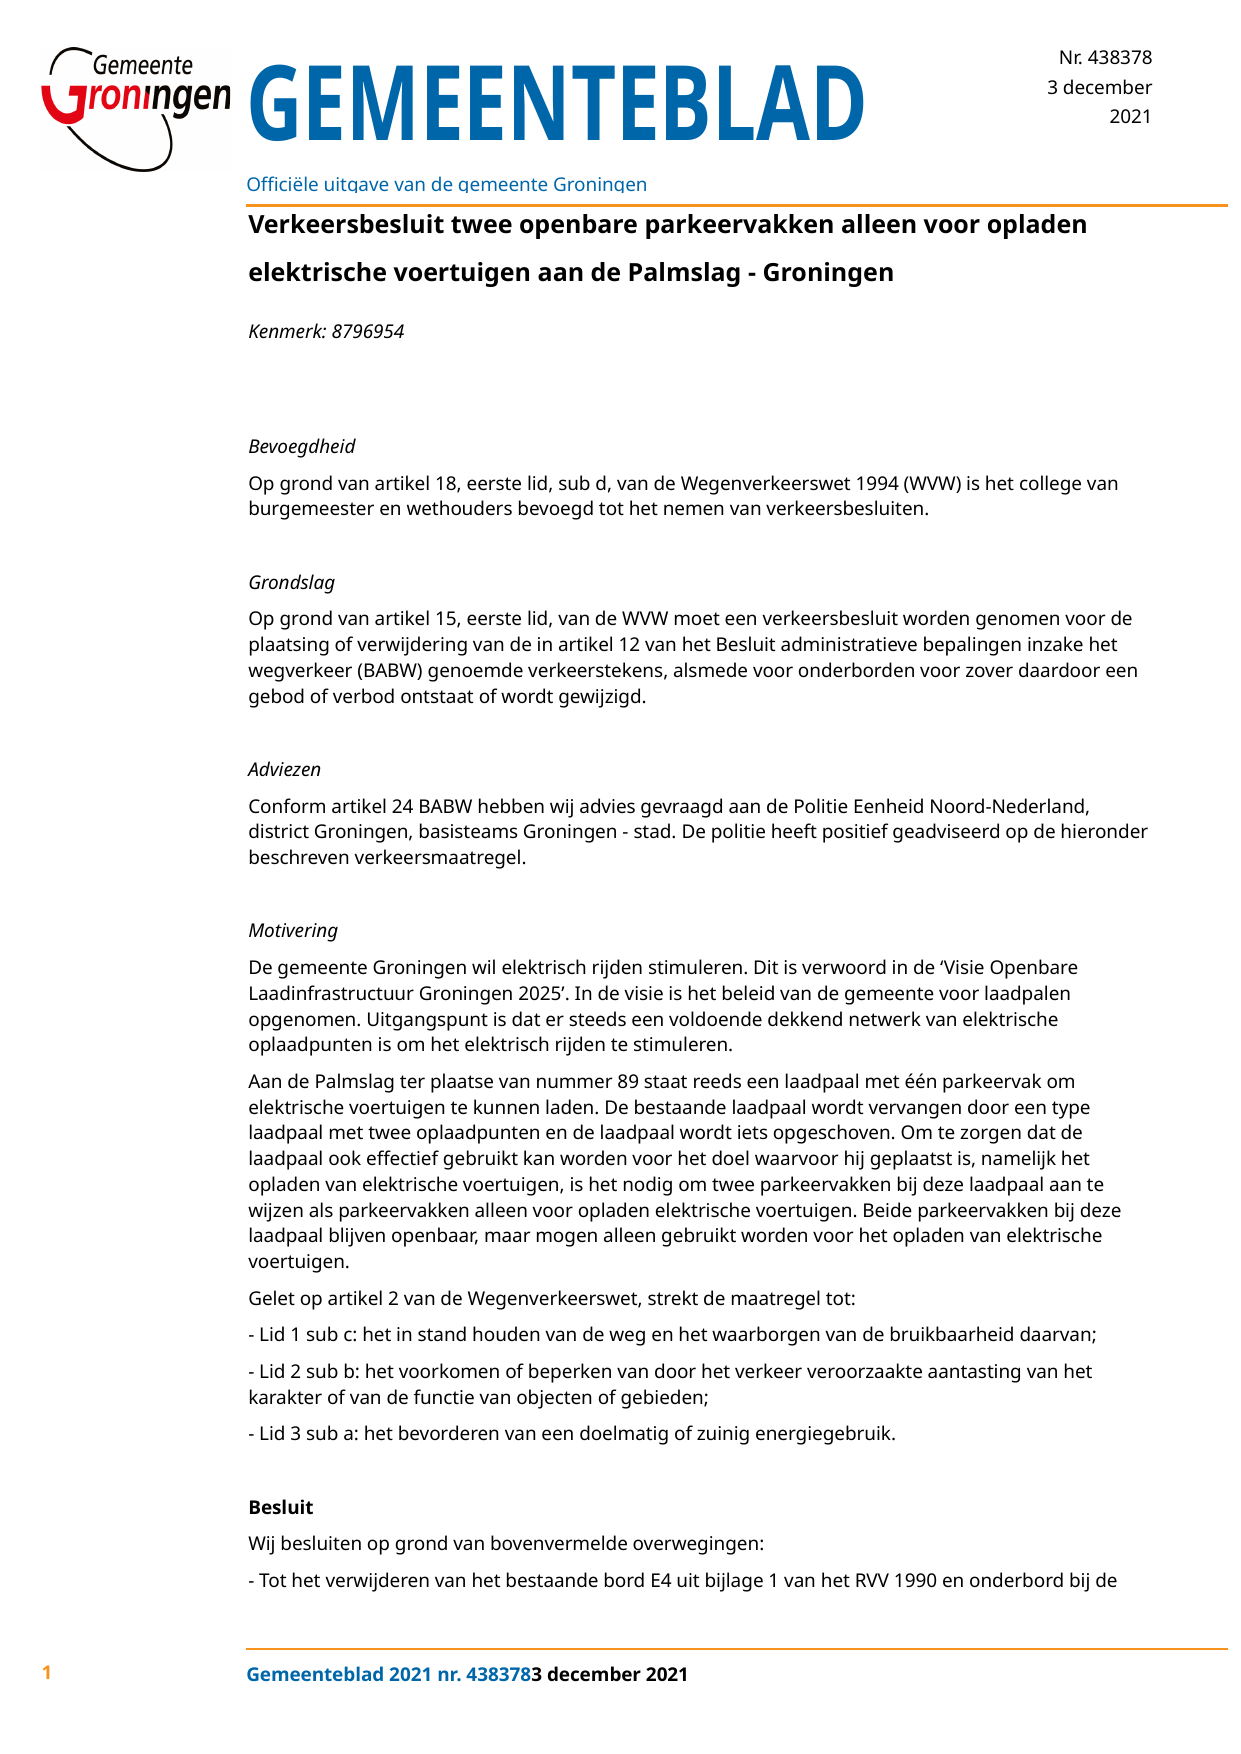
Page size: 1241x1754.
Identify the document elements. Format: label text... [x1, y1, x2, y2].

text Gelet op artikel 2 van de Wegenverkeerswet, strekt de maatregel tot: [248, 1285, 1152, 1311]
text - Lid 1 sub c: het in stand houden van de weg en het waarborgen van de bruikbaarheid daarvan; [248, 1322, 1152, 1347]
text Op grond van artikel 18, eerste lid, sub d, van de Wegenverkeerswet 1994 (WVW) is het college van burgemeester en wethouders bevoegd tot het nemen van verkeersbesluiten. [248, 470, 1152, 521]
text Kenmerk: 8796954 [248, 318, 1152, 344]
text Grondslag [248, 569, 1152, 595]
text - Tot het verwijderen van het bestaande bord E4 uit bijlage 1 van het RVV 1990 en onderbord bij de [248, 1567, 1152, 1593]
text Wij besluiten op grond van bovenvermelde overwegingen: [248, 1531, 1152, 1556]
text Conform artikel 24 BABW hebben wij advies gevraagd aan de Politie Eenheid Noord-Nederland, district Groningen, basisteams Groningen - stad. De politie heeft positief geadviseerd op de hieronder beschreven verkeersmaatregel. [248, 793, 1152, 870]
picture [41, 47, 231, 172]
text - Lid 3 sub a: het bevorderen van een doelmatig of zuinig energiegebruik. [248, 1421, 1152, 1446]
text Bevoegdheid [248, 433, 1152, 459]
text Besluit [248, 1494, 1152, 1520]
text Op grond van artikel 15, eerste lid, van de WVW moet een verkeersbesluit worden genomen voor de plaatsing of verwijdering van de in artikel 12 van het Besluit administratieve bepalingen inzake het wegverkeer (BABW) genoemde verkeerstekens, alsmede voor onderborden voor zover daardoor een gebod of verbod ontstaat of wordt gewijzigd. [248, 606, 1152, 708]
text De gemeente Groningen wil elektrisch rijden stimuleren. Dit is verwoord in de ‘Visie Openbare Laadinfrastructuur Groningen 2025’. In de visie is het beleid van de gemeente voor laadpalen opgenomen. Uitgangspunt is dat er steeds een voldoende dekkend netwerk van elektrische oplaadpunten is om het elektrisch rijden te stimuleren. [248, 954, 1152, 1057]
text Verkeersbesluit twee openbare parkeervakken alleen voor opladen elektrische voertuigen aan de Palmslag - Groningen [248, 207, 1152, 288]
text Adviezen [248, 756, 1152, 782]
text - Lid 2 sub b: het voorkomen of beperken van door het verkeer veroorzaakte aantasting van het karakter of van de functie van objecten of gebieden; [248, 1358, 1152, 1410]
text Aan de Palmslag ter plaatse van nummer 89 staat reeds een laadpaal met één parkeervak om elektrische voertuigen te kunnen laden. De bestaande laadpaal wordt vervangen door een type laadpaal met twee oplaadpunten en de laadpaal wordt iets opgeschoven. Om te zorgen dat de laadpaal ook effectief gebruikt kan worden voor het doel waarvoor hij geplaatst is, namelijk het opladen van elektrische voertuigen, is het nodig om twee parkeervakken bij deze laadpaal aan te wijzen als parkeervakken alleen voor opladen elektrische voertuigen. Beide parkeervakken bij deze laadpaal blijven openbaar, maar mogen alleen gebruikt worden voor het opladen van elektrische voertuigen. [248, 1068, 1152, 1274]
text Motivering [248, 918, 1152, 943]
